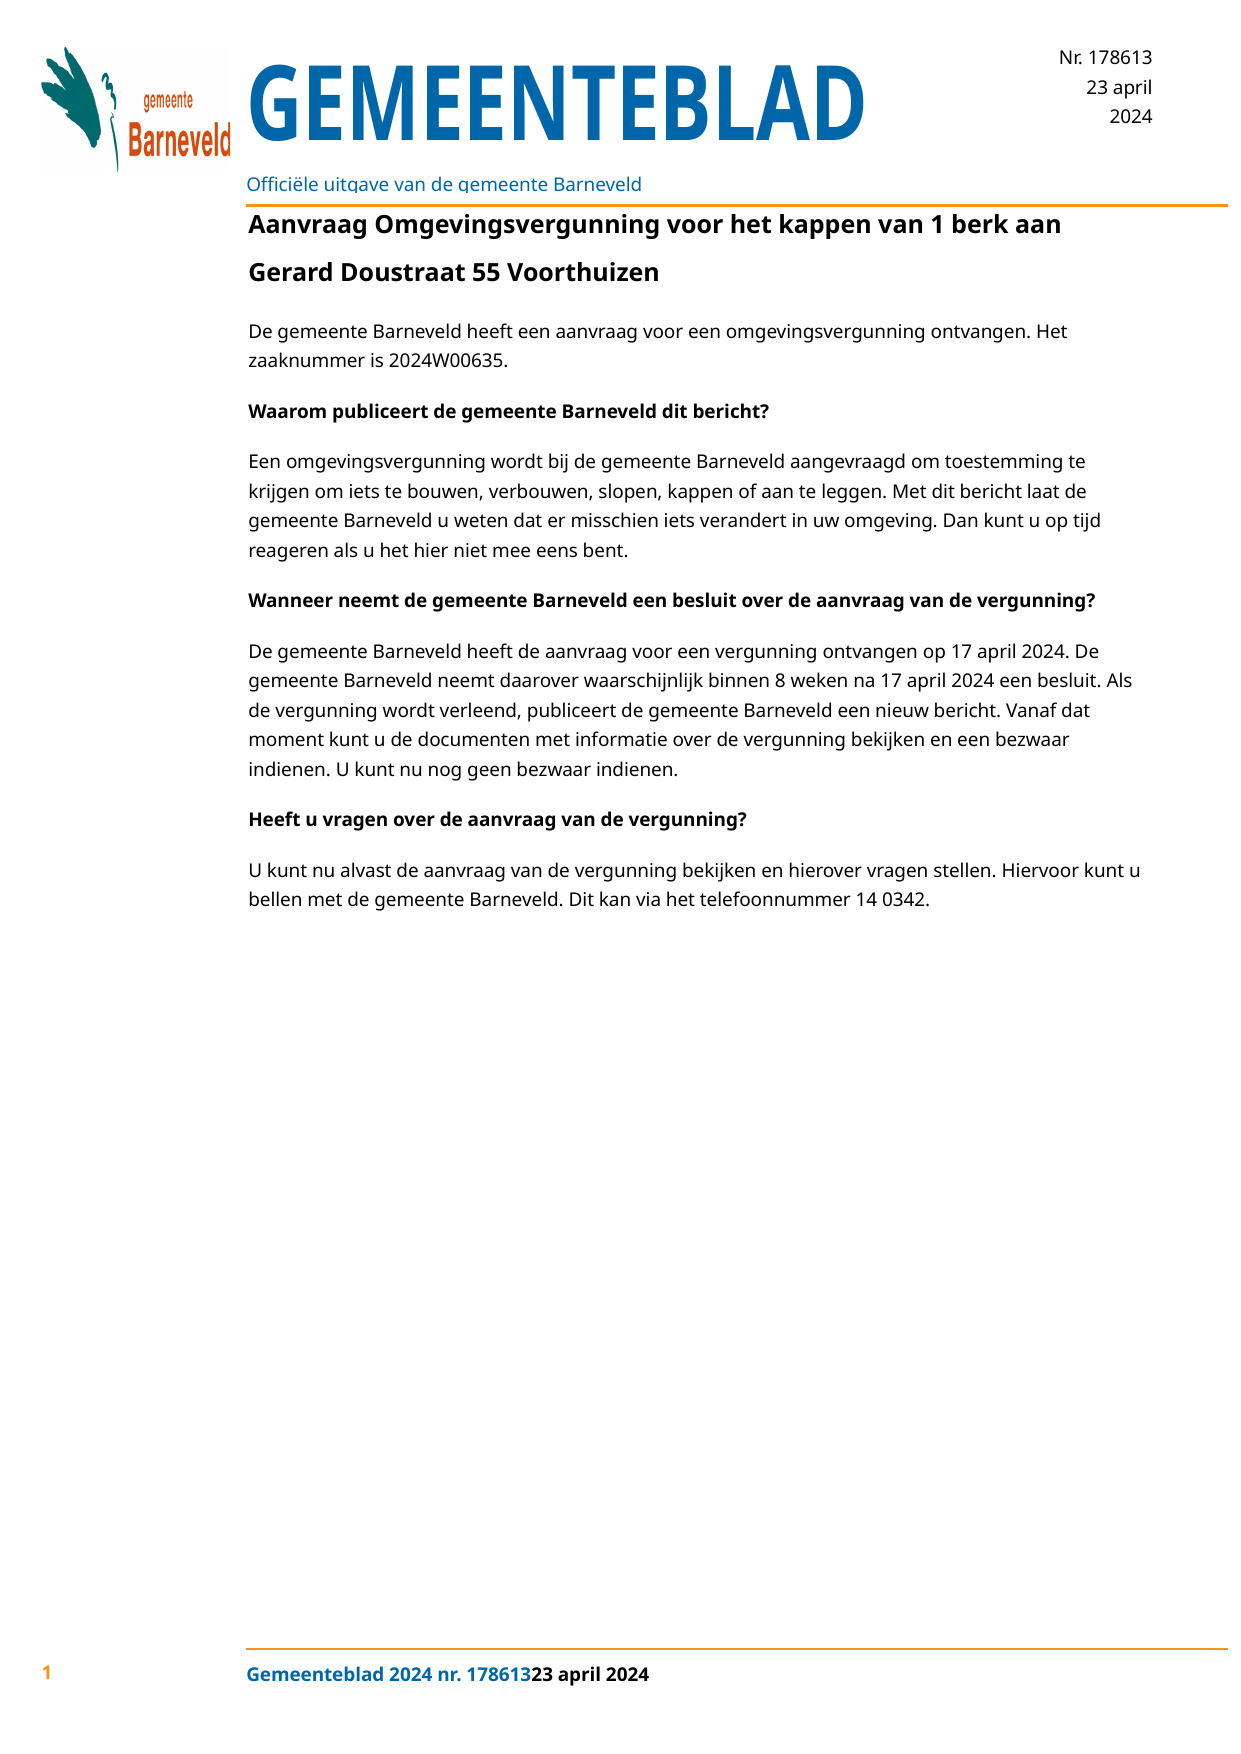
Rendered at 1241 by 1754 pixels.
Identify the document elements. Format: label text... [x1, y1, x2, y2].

text De gemeente Barneveld heeft een aanvraag voor een omgevingsvergunning ontvangen. Het zaaknummer is 2024W00635. [248, 318, 1152, 373]
text Wanneer neemt de gemeente Barneveld een besluit over de aanvraag van de vergunning? [248, 587, 1152, 613]
text De gemeente Barneveld heeft de aanvraag voor een vergunning ontvangen op 17 april 2024. De gemeente Barneveld neemt daarover waarschijnlijk binnen 8 weken na 17 april 2024 een besluit. Als de vergunning wordt verleend, publiceert de gemeente Barneveld een nieuw bericht. Vanaf dat moment kunt u de documenten met informatie over de vergunning bekijken en een bezwaar indienen. U kunt nu nog geen bezwaar indienen. [248, 638, 1152, 782]
text Waarom publiceert de gemeente Barneveld dit bericht? [248, 398, 1152, 424]
text Heeft u vragen over de aanvraag van de vergunning? [248, 807, 1152, 832]
picture [41, 47, 231, 172]
text Aanvraag Omgevingsvergunning voor het kappen van 1 berk aan Gerard Doustraat 55 Voorthuizen [248, 207, 1152, 288]
text U kunt nu alvast de aanvraag van de vergunning bekijken en hierover vragen stellen. Hiervoor kunt u bellen met de gemeente Barneveld. Dit kan via het telefoonnummer 14 0342. [248, 857, 1152, 912]
text Een omgevingsvergunning wordt bij de gemeente Barneveld aangevraagd om toestemming te krijgen om iets te bouwen, verbouwen, slopen, kappen of aan te leggen. Met dit bericht laat de gemeente Barneveld u weten dat er misschien iets verandert in uw omgeving. Dan kunt u op tijd reageren als u het hier niet mee eens bent. [248, 448, 1152, 563]
